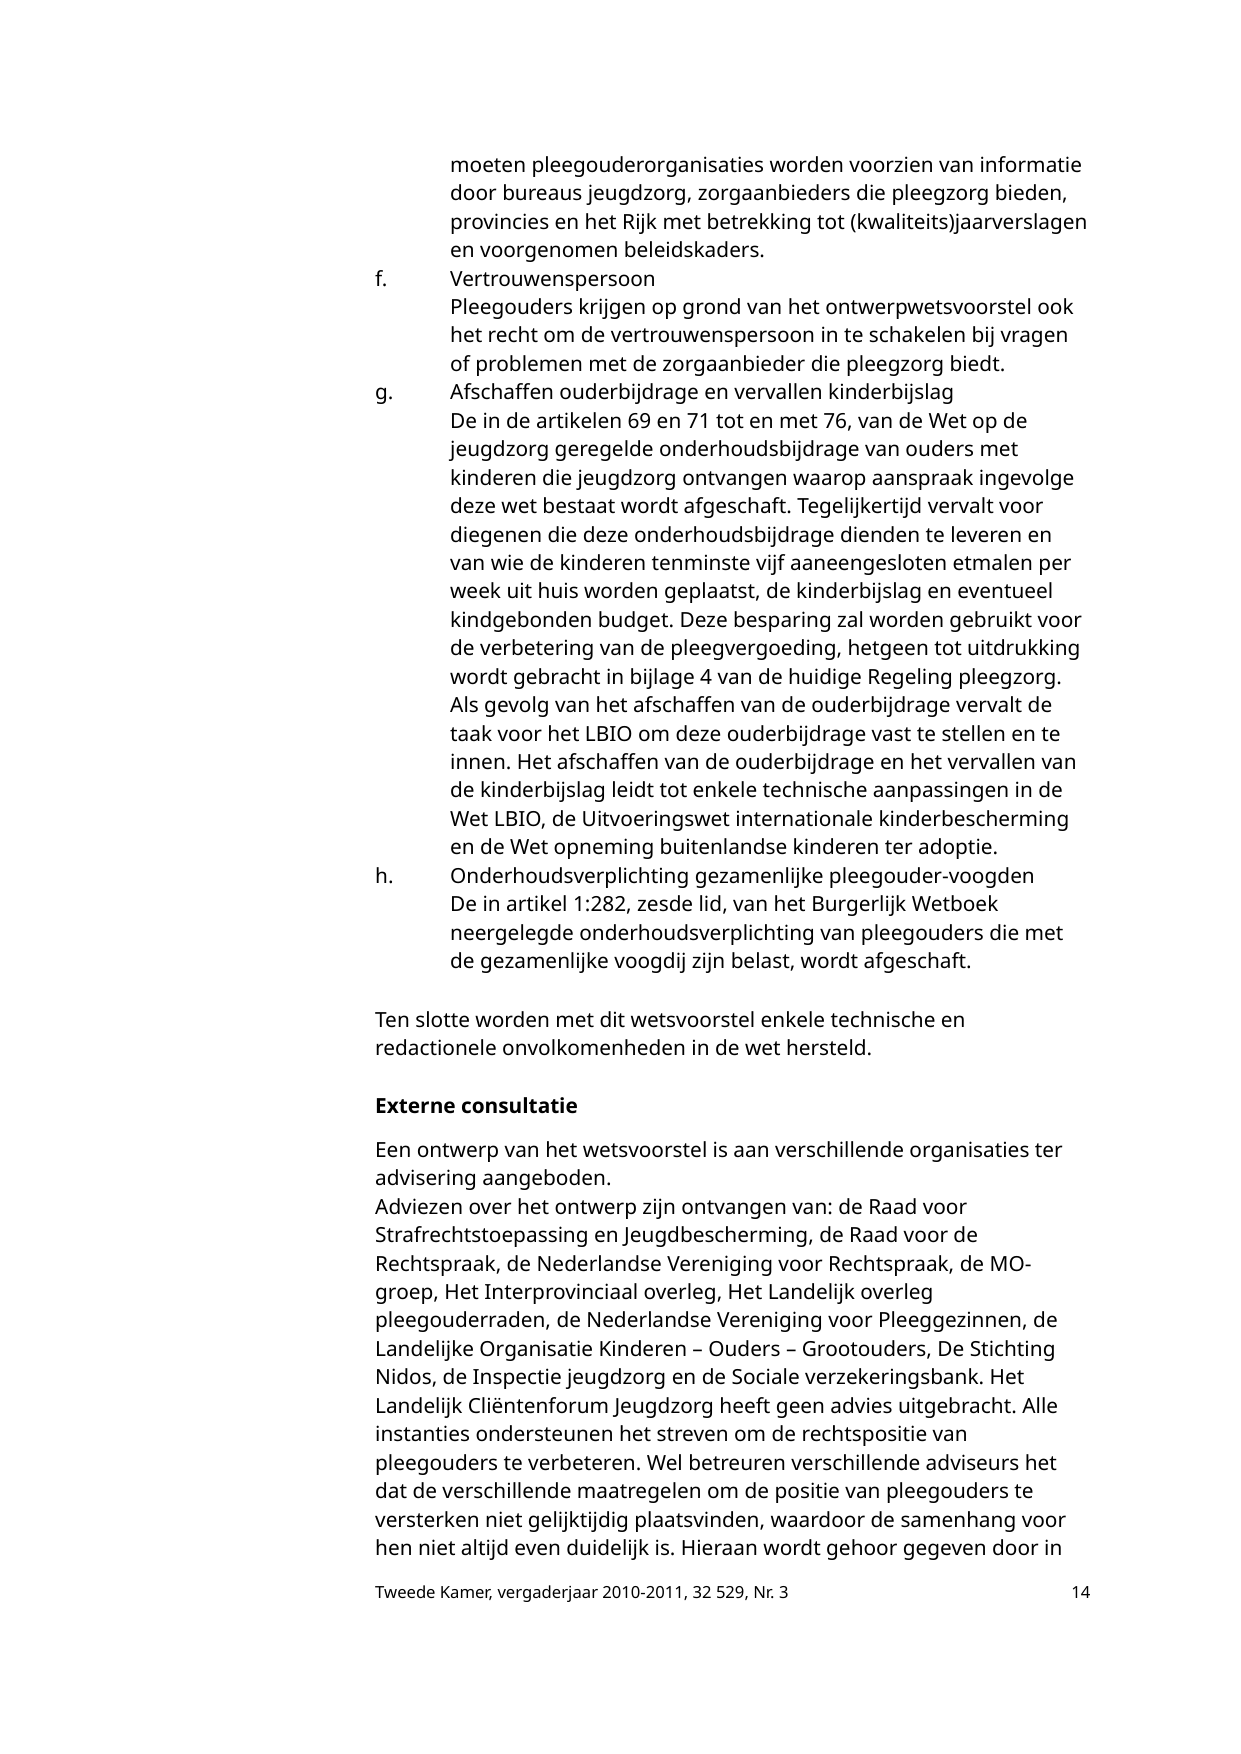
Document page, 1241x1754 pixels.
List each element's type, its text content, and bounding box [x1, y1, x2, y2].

list Pleegouders krijgen op grond van het ontwerpwetsvoorstel ook het recht om de vertrouwenspersoon in te schakelen bij vragen of problemen met de zorgaanbieder die pleegzorg biedt. [375, 292, 1090, 377]
list Onderhoudsverplichting gezamenlijke pleegouder-voogden [375, 861, 1090, 889]
text Externe consultatie [375, 1092, 1090, 1120]
text Adviezen over het ontwerp zijn ontvangen van: de Raad voor Strafrechtstoepassing en Jeugdbescherming, de Raad voor de Rechtspraak, de Nederlandse Vereniging voor Rechtspraak, de MO-groep, Het Interprovinciaal overleg, Het Landelijk overleg pleegouderraden, de Nederlandse Vereniging voor Pleeggezinnen, de Landelijke Organisatie Kinderen – Ouders – Grootouders, De Stichting Nidos, de Inspectie jeugdzorg en de Sociale verzekeringsbank. Het Landelijk Cliëntenforum Jeugdzorg heeft geen advies uitgebracht. Alle instanties ondersteunen het streven om de rechtspositie van pleegouders te verbeteren. Wel betreuren verschillende adviseurs het dat de verschillende maatregelen om de positie van pleegouders te versterken niet gelijktijdig plaatsvinden, waardoor de samenhang voor hen niet altijd even duidelijk is. Hieraan wordt gehoor gegeven door in [375, 1192, 1090, 1562]
text Een ontwerp van het wetsvoorstel is aan verschillende organisaties ter advisering aangeboden. [375, 1135, 1090, 1192]
list De in de artikelen 69 en 71 tot en met 76, van de Wet op de jeugdzorg geregelde onderhoudsbijdrage van ouders met kinderen die jeugdzorg ontvangen waarop aanspraak ingevolge deze wet bestaat wordt afgeschaft. Tegelijkertijd vervalt voor diegenen die deze onderhoudsbijdrage dienden te leveren en van wie de kinderen tenminste vijf aaneengesloten etmalen per week uit huis worden geplaatst, de kinderbijslag en eventueel kindgebonden budget. Deze besparing zal worden gebruikt voor de verbetering van de pleegvergoeding, hetgeen tot uitdrukking wordt gebracht in bijlage 4 van de huidige Regeling pleegzorg. Als gevolg van het afschaffen van de ouderbijdrage vervalt de taak voor het LBIO om deze ouderbijdrage vast te stellen en te innen. Het afschaffen van de ouderbijdrage en het vervallen van de kinderbijslag leidt tot enkele technische aanpassingen in de Wet LBIO, de Uitvoeringswet internationale kinderbescherming en de Wet opneming buitenlandse kinderen ter adoptie. [375, 406, 1090, 861]
text Ten slotte worden met dit wetsvoorstel enkele technische en redactionele onvolkomenheden in de wet hersteld. [375, 1005, 1090, 1062]
list Vertrouwenspersoon [375, 264, 1090, 292]
list De in artikel 1:282, zesde lid, van het Burgerlijk Wetboek neergelegde onderhoudsverplichting van pleegouders die met de gezamenlijke voogdij zijn belast, wordt afgeschaft. [375, 889, 1090, 975]
list Afschaffen ouderbijdrage en vervallen kinderbijslag [375, 377, 1090, 406]
list moeten pleegouderorganisaties worden voorzien van informatie door bureaus jeugdzorg, zorgaanbieders die pleegzorg bieden, provincies en het Rijk met betrekking tot (kwaliteits)jaarverslagen en voorgenomen beleidskaders. [375, 150, 1090, 264]
